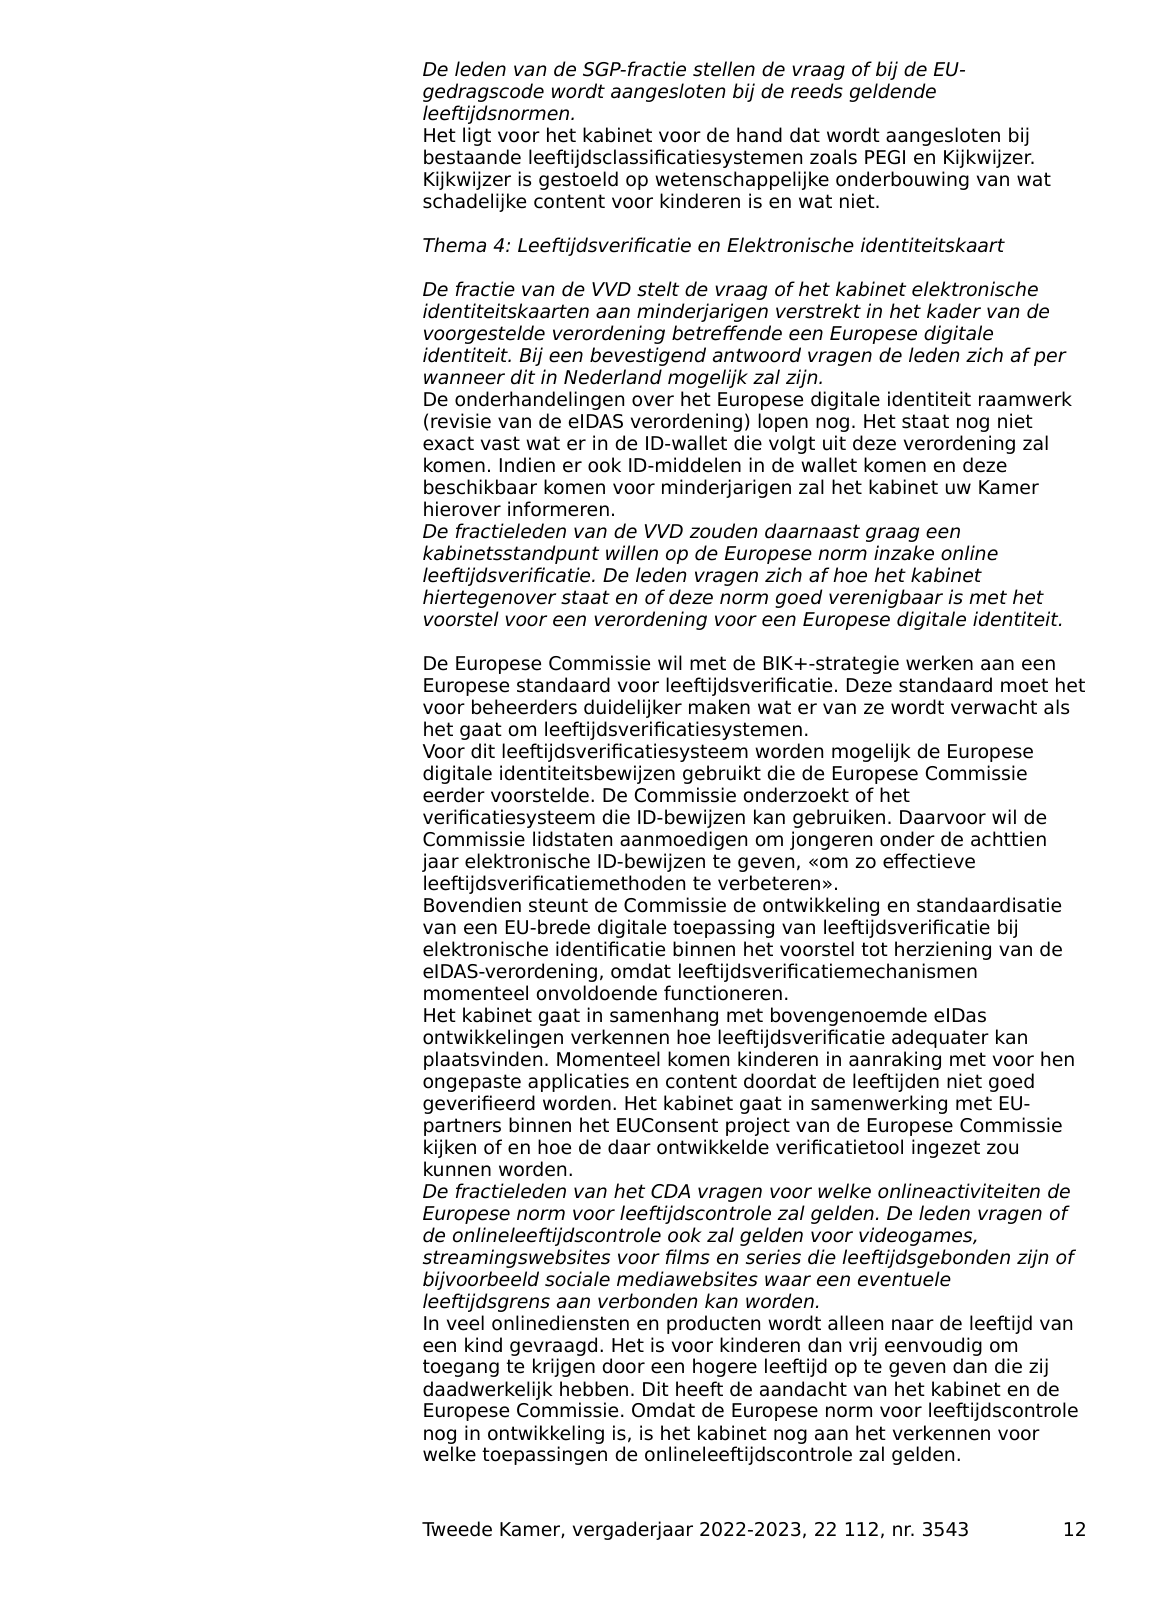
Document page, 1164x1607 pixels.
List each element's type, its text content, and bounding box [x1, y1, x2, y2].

text De leden van de SGP-fractie stellen de vraag of bij de EU-gedragscode wordt aangesloten bij de reeds geldende leeftijdsnormen. [422, 59, 1087, 125]
text De fractie van de VVD stelt de vraag of het kabinet elektronische identiteitskaarten aan minderjarigen verstrekt in het kader van de voorgestelde verordening betreffende een Europese digitale identiteit. Bij een bevestigend antwoord vragen de leden zich af per wanneer dit in Nederland mogelijk zal zijn. [422, 279, 1087, 389]
text In veel onlinediensten en producten wordt alleen naar de leeftijd van een kind gevraagd. Het is voor kinderen dan vrij eenvoudig om toegang te krijgen door een hogere leeftijd op te geven dan die zij daadwerkelijk hebben. Dit heeft de aandacht van het kabinet en de Europese Commissie. Omdat de Europese norm voor leeftijdscontrole nog in ontwikkeling is, is het kabinet nog aan het verkennen voor welke toepassingen de onlineleeftijdscontrole zal gelden. [422, 1312, 1087, 1466]
text De fractieleden van de VVD zouden daarnaast graag een kabinetsstandpunt willen op de Europese norm inzake online leeftijdsverificatie. De leden vragen zich af hoe het kabinet hiertegenover staat en of deze norm goed verenigbaar is met het voorstel voor een verordening voor een Europese digitale identiteit. [422, 521, 1087, 631]
text De onderhandelingen over het Europese digitale identiteit raamwerk (revisie van de eIDAS verordening) lopen nog. Het staat nog niet exact vast wat er in de ID-wallet die volgt uit deze verordening zal komen. Indien er ook ID-middelen in de wallet komen en deze beschikbaar komen voor minderjarigen zal het kabinet uw Kamer hierover informeren. [422, 389, 1087, 521]
text Voor dit leeftijdsverificatiesysteem worden mogelijk de Europese digitale identiteitsbewijzen gebruikt die de Europese Commissie eerder voorstelde. De Commissie onderzoekt of het verificatiesysteem die ID-bewijzen kan gebruiken. Daarvoor wil de Commissie lidstaten aanmoedigen om jongeren onder de achttien jaar elektronische ID-bewijzen te geven, «om zo effectieve leeftijdsverificatiemethoden te verbeteren». [422, 741, 1087, 895]
text Het kabinet gaat in samenhang met bovengenoemde eIDas ontwikkelingen verkennen hoe leeftijdsverificatie adequater kan plaatsvinden. Momenteel komen kinderen in aanraking met voor hen ongepaste applicaties en content doordat de leeftijden niet goed geverifieerd worden. Het kabinet gaat in samenwerking met EU-partners binnen het EUConsent project van de Europese Commissie kijken of en hoe de daar ontwikkelde verificatietool ingezet zou kunnen worden. [422, 1005, 1087, 1181]
text Het ligt voor het kabinet voor de hand dat wordt aangesloten bij bestaande leeftijdsclassificatiesystemen zoals PEGI en Kijkwijzer. Kijkwijzer is gestoeld op wetenschappelijke onderbouwing van wat schadelijke content voor kinderen is en wat niet. [422, 125, 1087, 213]
text Bovendien steunt de Commissie de ontwikkeling en standaardisatie van een EU-brede digitale toepassing van leeftijdsverificatie bij elektronische identificatie binnen het voorstel tot herziening van de eIDAS-verordening, omdat leeftijdsverificatiemechanismen momenteel onvoldoende functioneren. [422, 895, 1087, 1005]
subtitle Thema 4: Leeftijdsverificatie en Elektronische identiteitskaart [422, 235, 1087, 257]
text De fractieleden van het CDA vragen voor welke onlineactiviteiten de Europese norm voor leeftijdscontrole zal gelden. De leden vragen of de onlineleeftijdscontrole ook zal gelden voor videogames, streamingswebsites voor films en series die leeftijdsgebonden zijn of bijvoorbeeld sociale mediawebsites waar een eventuele leeftijdsgrens aan verbonden kan worden. [422, 1181, 1087, 1312]
text De Europese Commissie wil met de BIK+-strategie werken aan een Europese standaard voor leeftijdsverificatie. Deze standaard moet het voor beheerders duidelijker maken wat er van ze wordt verwacht als het gaat om leeftijdsverificatiesystemen. [422, 653, 1087, 741]
